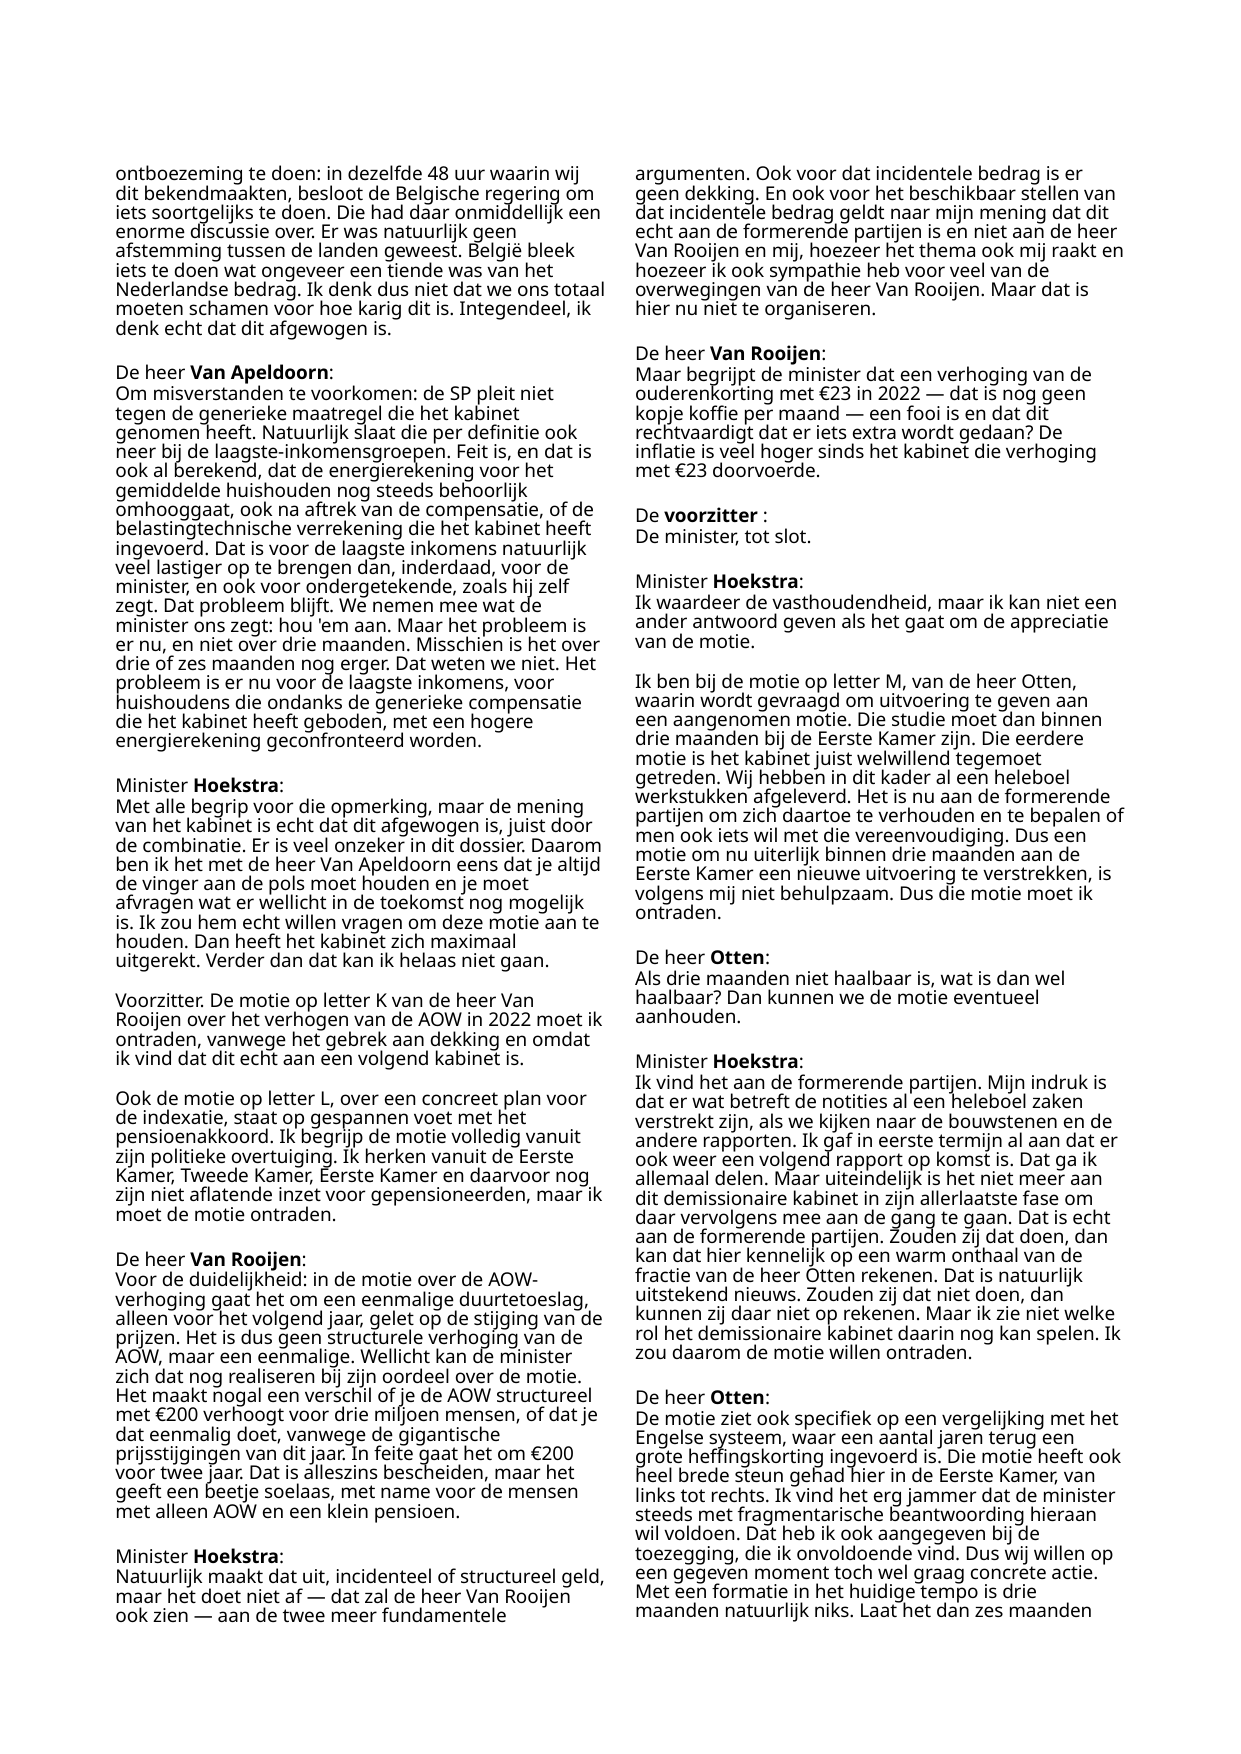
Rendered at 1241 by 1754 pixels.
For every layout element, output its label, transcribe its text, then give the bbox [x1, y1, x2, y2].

text Als drie maanden niet haalbaar is, wat is dan wel haalbaar? Dan kunnen we de motie eventueel aanhouden. [635, 970, 1125, 1027]
text De heer Van Apeldoorn: [115, 359, 605, 385]
text Natuurlijk maakt dat uit, incidenteel of structureel geld, maar het doet niet af — dat zal de heer Van Rooijen ook zien — aan de twee meer fundamentele [115, 1568, 605, 1626]
text argumenten. Ook voor dat incidentele bedrag is er geen dekking. En ook voor het beschikbaar stellen van dat incidentele bedrag geldt naar mijn mening dat dit echt aan de formerende partijen is en niet aan de heer Van Rooijen en mij, hoezeer het thema ook mij raakt en hoezeer ik ook sympathie heb voor veel van de overwegingen van de heer Van Rooijen. Maar dat is hier nu niet te organiseren. [635, 165, 1125, 319]
text Voor de duidelijkheid: in de motie over de AOW-verhoging gaat het om een eenmalige duurtetoeslag, alleen voor het volgend jaar, gelet op de stijging van de prijzen. Het is dus geen structurele verhoging van de AOW, maar een eenmalige. Wellicht kan de minister zich dat nog realiseren bij zijn oordeel over de motie. Het maakt nogal een verschil of je de AOW structureel met €200 verhoogt voor drie miljoen mensen, of dat je dat eenmalig doet, vanwege de gigantische prijsstijgingen van dit jaar. In feite gaat het om €200 voor twee jaar. Dat is alleszins bescheiden, maar het geeft een beetje soelaas, met name voor de mensen met alleen AOW en een klein pensioen. [115, 1271, 605, 1522]
text Ook de motie op letter L, over een concreet plan voor de indexatie, staat op gespannen voet met het pensioenakkoord. Ik begrijp de motie volledig vanuit zijn politieke overtuiging. Ik herken vanuit de Eerste Kamer, Tweede Kamer, Eerste Kamer en daarvoor nog zijn niet aflatende inzet voor gepensioneerden, maar ik moet de motie ontraden. [115, 1090, 605, 1225]
text Ik ben bij de motie op letter M, van de heer Otten, waarin wordt gevraagd om uitvoering te geven aan een aangenomen motie. Die studie moet dan binnen drie maanden bij de Eerste Kamer zijn. Die eerdere motie is het kabinet juist welwillend tegemoet getreden. Wij hebben in dit kader al een heleboel werkstukken afgeleverd. Het is nu aan de formerende partijen om zich daartoe te verhouden en te bepalen of men ook iets wil met die vereenvoudiging. Dus een motie om nu uiterlijk binnen drie maanden aan de Eerste Kamer een nieuwe uitvoering te verstrekken, is volgens mij niet behulpzaam. Dus die motie moet ik ontraden. [635, 673, 1125, 923]
text Met alle begrip voor die opmerking, maar de mening van het kabinet is echt dat dit afgewogen is, juist door de combinatie. Er is veel onzeker in dit dossier. Daarom ben ik het met de heer Van Apeldoorn eens dat je altijd de vinger aan de pols moet houden en je moet afvragen wat er wellicht in de toekomst nog mogelijk is. Ik zou hem echt willen vragen om deze motie aan te houden. Dan heeft het kabinet zich maximaal uitgerekt. Verder dan dat kan ik helaas niet gaan. [115, 798, 605, 971]
text Minister Hoekstra: [115, 772, 605, 798]
text De minister, tot slot. [635, 528, 1125, 547]
text De heer Van Rooijen: [635, 340, 1125, 366]
text Minister Hoekstra: [635, 568, 1125, 594]
text ontboezeming te doen: in dezelfde 48 uur waarin wij dit bekendmaakten, besloot de Belgische regering om iets soortgelijks te doen. Die had daar onmiddellijk een enorme discussie over. Er was natuurlijk geen afstemming tussen de landen geweest. België bleek iets te doen wat ongeveer een tiende was van het Nederlandse bedrag. Ik denk dus niet dat we ons totaal moeten schamen voor hoe karig dit is. Integendeel, ik denk echt dat dit afgewogen is. [115, 165, 605, 339]
text Maar begrijpt de minister dat een verhoging van de ouderenkorting met €23 in 2022 — dat is nog geen kopje koffie per maand — een fooi is en dat dit rechtvaardigt dat er iets extra wordt gedaan? De inflatie is veel hoger sinds het kabinet die verhoging met €23 doorvoerde. [635, 366, 1125, 482]
text De heer Otten: [635, 944, 1125, 970]
text Ik waardeer de vasthoudendheid, maar ik kan niet een ander antwoord geven als het gaat om de appreciatie van de motie. [635, 594, 1125, 652]
text De heer Van Rooijen: [115, 1246, 605, 1271]
text De heer Otten: [635, 1384, 1125, 1410]
text Minister Hoekstra: [635, 1048, 1125, 1074]
text Ik vind het aan de formerende partijen. Mijn indruk is dat er wat betreft de notities al een heleboel zaken verstrekt zijn, als we kijken naar de bouwstenen en de andere rapporten. Ik gaf in eerste termijn al aan dat er ook weer een volgend rapport op komst is. Dat ga ik allemaal delen. Maar uiteindelijk is het niet meer aan dit demissionaire kabinet in zijn allerlaatste fase om daar vervolgens mee aan de gang te gaan. Dat is echt aan de formerende partijen. Zouden zij dat doen, dan kan dat hier kennelijk op een warm onthaal van de fractie van de heer Otten rekenen. Dat is natuurlijk uitstekend nieuws. Zouden zij dat niet doen, dan kunnen zij daar niet op rekenen. Maar ik zie niet welke rol het demissionaire kabinet daarin nog kan spelen. Ik zou daarom de motie willen ontraden. [635, 1074, 1125, 1363]
text Minister Hoekstra: [115, 1543, 605, 1568]
text Voorzitter. De motie op letter K van de heer Van Rooijen over het verhogen van de AOW in 2022 moet ik ontraden, vanwege het gebrek aan dekking en omdat ik vind dat dit echt aan een volgend kabinet is. [115, 992, 605, 1069]
text De voorzitter : [635, 502, 1125, 528]
text Om misverstanden te voorkomen: de SP pleit niet tegen de generieke maatregel die het kabinet genomen heeft. Natuurlijk slaat die per definitie ook neer bij de laagste-inkomensgroepen. Feit is, en dat is ook al berekend, dat de energierekening voor het gemiddelde huishouden nog steeds behoorlijk omhooggaat, ook na aftrek van de compensatie, of de belastingtechnische verrekening die het kabinet heeft ingevoerd. Dat is voor de laagste inkomens natuurlijk veel lastiger op te brengen dan, inderdaad, voor de minister, en ook voor ondergetekende, zoals hij zelf zegt. Dat probleem blijft. We nemen mee wat de minister ons zegt: hou 'em aan. Maar het probleem is er nu, en niet over drie maanden. Misschien is het over drie of zes maanden nog erger. Dat weten we niet. Het probleem is er nu voor de laagste inkomens, voor huishoudens die ondanks de generieke compensatie die het kabinet heeft geboden, met een hogere energierekening geconfronteerd worden. [115, 385, 605, 751]
text De motie ziet ook specifiek op een vergelijking met het Engelse systeem, waar een aantal jaren terug een grote heffingskorting ingevoerd is. Die motie heeft ook heel brede steun gehad hier in de Eerste Kamer, van links tot rechts. Ik vind het erg jammer dat de minister steeds met fragmentarische beantwoording hieraan wil voldoen. Dat heb ik ook aangegeven bij de toezegging, die ik onvoldoende vind. Dus wij willen op een gegeven moment toch wel graag concrete actie. Met een formatie in het huidige tempo is drie maanden natuurlijk niks. Laat het dan zes maanden [635, 1410, 1125, 1622]
